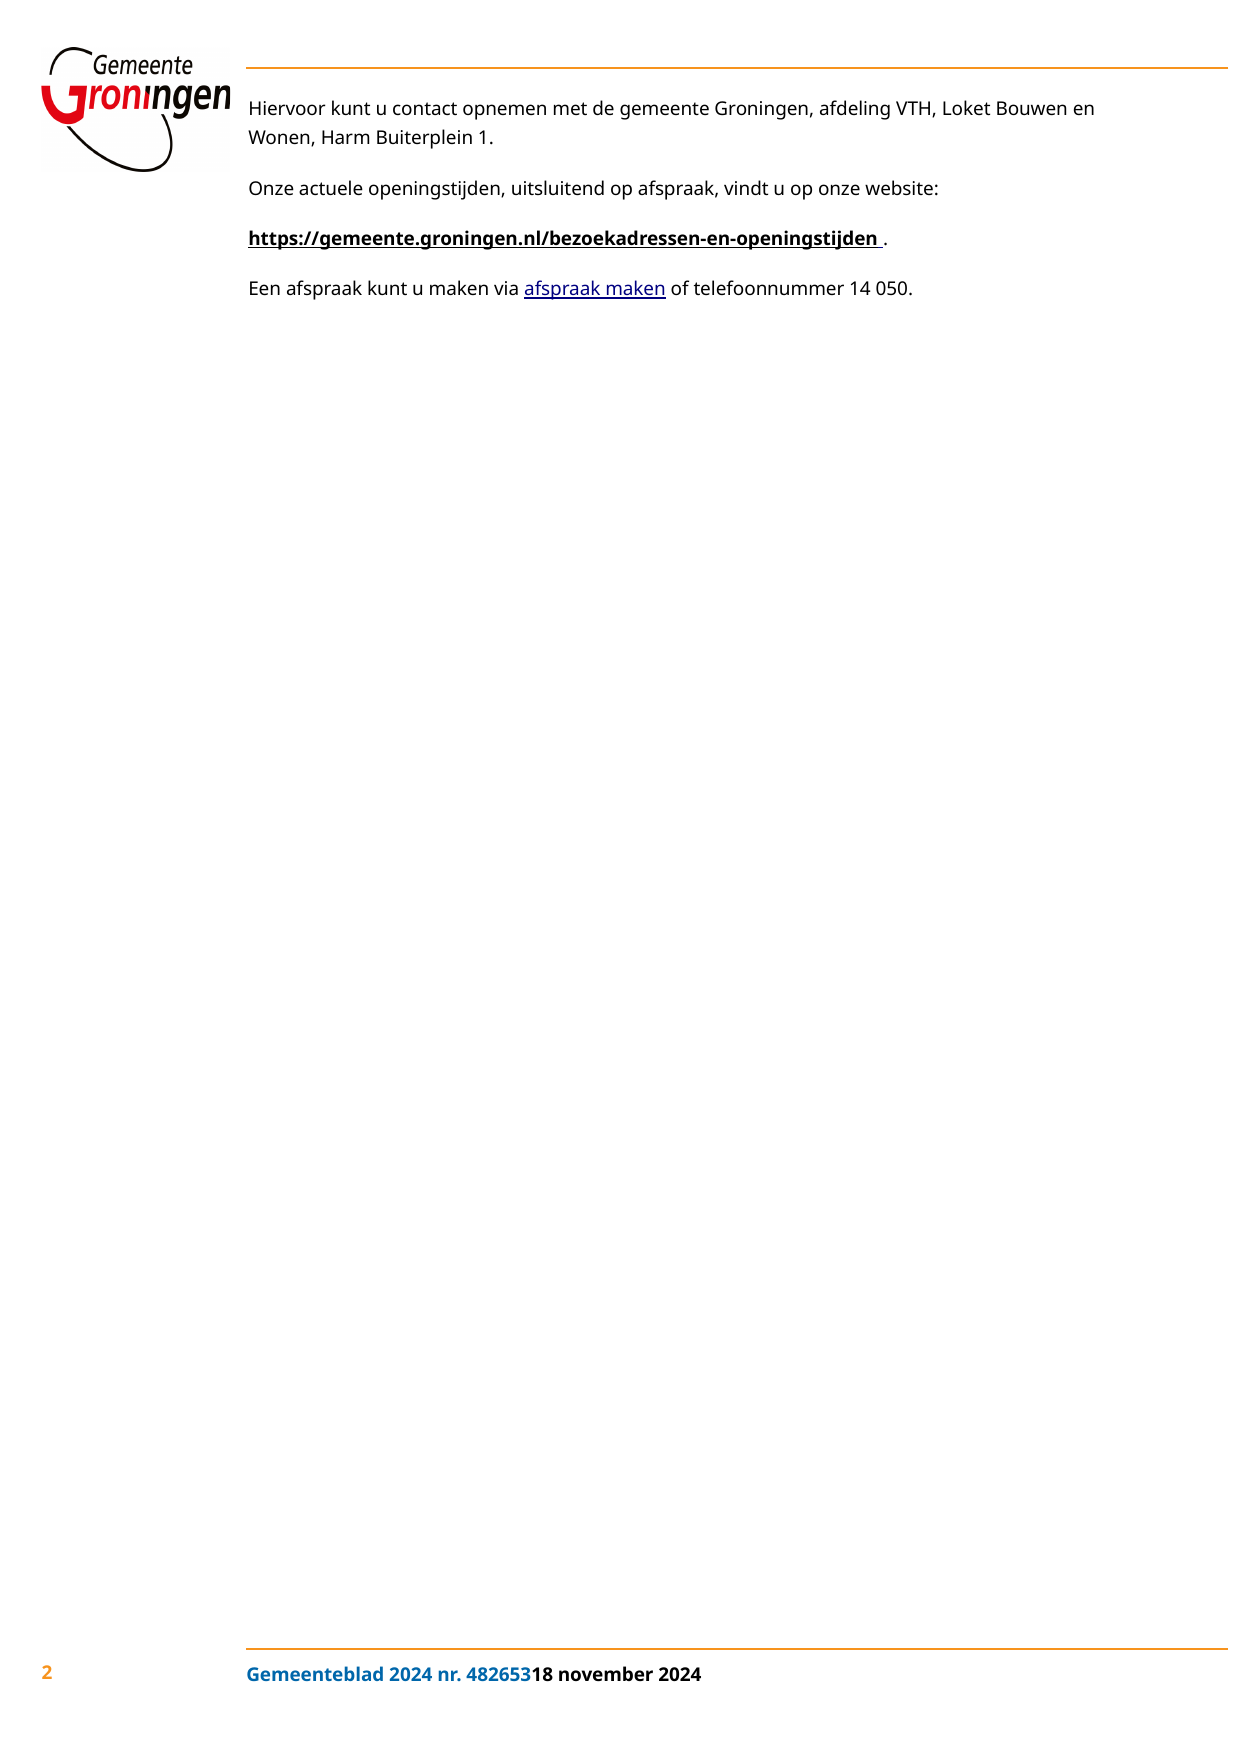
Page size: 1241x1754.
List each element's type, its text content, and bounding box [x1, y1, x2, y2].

text Onze actuele openingstijden, uitsluitend op afspraak, vindt u op onze website: [248, 175, 1152, 201]
text Een afspraak kunt u maken via afspraak maken of telefoonnummer 14 050. [248, 276, 1152, 301]
picture [41, 47, 231, 172]
text Hiervoor kunt u contact opnemen met de gemeente Groningen, afdeling VTH, Loket Bouwen en Wonen, Harm Buiterplein 1. [248, 95, 1152, 150]
text https://gemeente.groningen.nl/bezoekadressen-en-openingstijden . [248, 225, 1152, 251]
